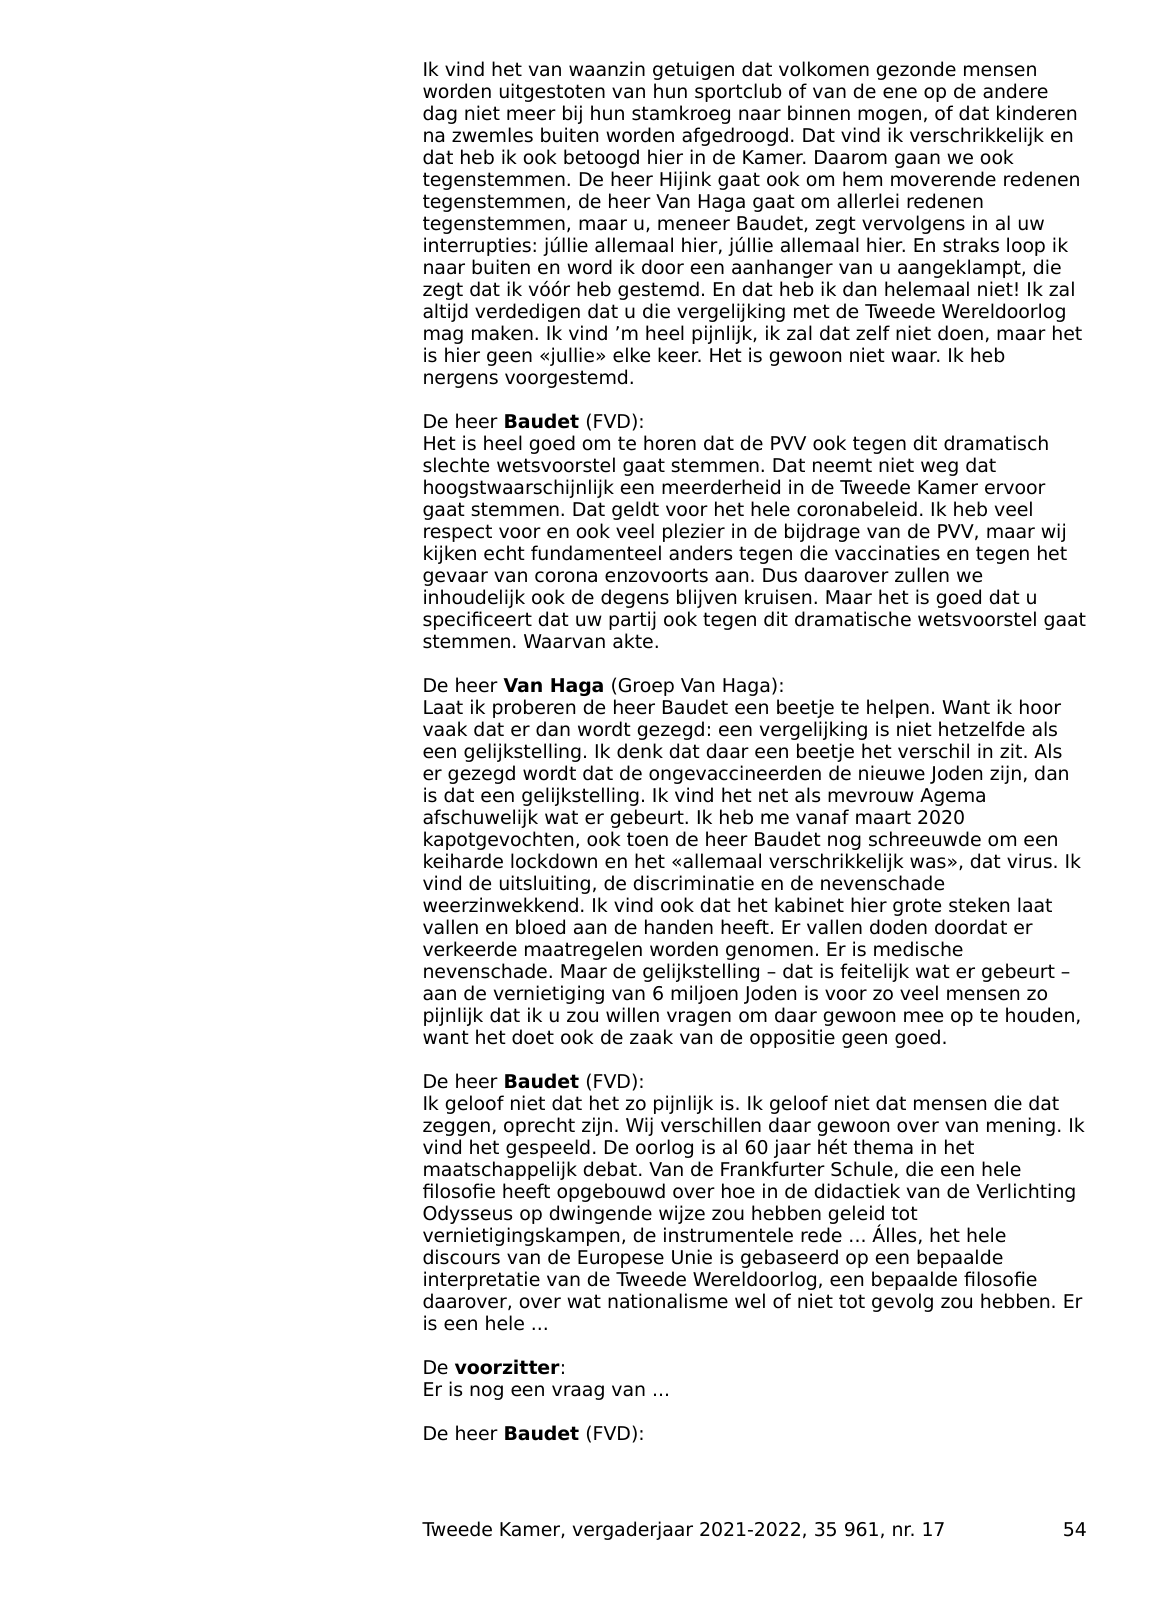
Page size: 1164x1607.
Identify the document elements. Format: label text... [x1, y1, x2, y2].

text De heer Baudet (FVD): [422, 1071, 1087, 1093]
text Ik geloof niet dat het zo pijnlijk is. Ik geloof niet dat mensen die dat zeggen, oprecht zijn. Wij verschillen daar gewoon over van mening. Ik vind het gespeeld. De oorlog is al 60 jaar hét thema in het maatschappelijk debat. Van de Frankfurter Schule, die een hele filosofie heeft opgebouwd over hoe in de didactiek van de Verlichting Odysseus op dwingende wijze zou hebben geleid tot vernietigingskampen, de instrumentele rede ... Álles, het hele discours van de Europese Unie is gebaseerd op een bepaalde interpretatie van de Tweede Wereldoorlog, een bepaalde filosofie daarover, over wat nationalisme wel of niet tot gevolg zou hebben. Er is een hele ... [422, 1093, 1087, 1334]
text Ik vind het van waanzin getuigen dat volkomen gezonde mensen worden uitgestoten van hun sportclub of van de ene op de andere dag niet meer bij hun stamkroeg naar binnen mogen, of dat kinderen na zwemles buiten worden afgedroogd. Dat vind ik verschrikkelijk en dat heb ik ook betoogd hier in de Kamer. Daarom gaan we ook tegenstemmen. De heer Hijink gaat ook om hem moverende redenen tegenstemmen, de heer Van Haga gaat om allerlei redenen tegenstemmen, maar u, meneer Baudet, zegt vervolgens in al uw interrupties: júllie allemaal hier, júllie allemaal hier. En straks loop ik naar buiten en word ik door een aanhanger van u aangeklampt, die zegt dat ik vóór heb gestemd. En dat heb ik dan helemaal niet! Ik zal altijd verdedigen dat u die vergelijking met de Tweede Wereldoorlog mag maken. Ik vind ’m heel pijnlijk, ik zal dat zelf niet doen, maar het is hier geen «jullie» elke keer. Het is gewoon niet waar. Ik heb nergens voorgestemd. [422, 59, 1087, 389]
text De heer Baudet (FVD): [422, 411, 1087, 433]
text De heer Baudet (FVD): [422, 1423, 1087, 1445]
text De voorzitter: [422, 1357, 1087, 1379]
text Het is heel goed om te horen dat de PVV ook tegen dit dramatisch slechte wetsvoorstel gaat stemmen. Dat neemt niet weg dat hoogstwaarschijnlijk een meerderheid in de Tweede Kamer ervoor gaat stemmen. Dat geldt voor het hele coronabeleid. Ik heb veel respect voor en ook veel plezier in de bijdrage van de PVV, maar wij kijken echt fundamenteel anders tegen die vaccinaties en tegen het gevaar van corona enzovoorts aan. Dus daarover zullen we inhoudelijk ook de degens blijven kruisen. Maar het is goed dat u specificeert dat uw partij ook tegen dit dramatische wetsvoorstel gaat stemmen. Waarvan akte. [422, 433, 1087, 653]
text De heer Van Haga (Groep Van Haga): [422, 675, 1087, 697]
text Er is nog een vraag van ... [422, 1379, 1087, 1401]
text Laat ik proberen de heer Baudet een beetje te helpen. Want ik hoor vaak dat er dan wordt gezegd: een vergelijking is niet hetzelfde als een gelijkstelling. Ik denk dat daar een beetje het verschil in zit. Als er gezegd wordt dat de ongevaccineerden de nieuwe Joden zijn, dan is dat een gelijkstelling. Ik vind het net als mevrouw Agema afschuwelijk wat er gebeurt. Ik heb me vanaf maart 2020 kapotgevochten, ook toen de heer Baudet nog schreeuwde om een keiharde lockdown en het «allemaal verschrikkelijk was», dat virus. Ik vind de uitsluiting, de discriminatie en de nevenschade weerzinwekkend. Ik vind ook dat het kabinet hier grote steken laat vallen en bloed aan de handen heeft. Er vallen doden doordat er verkeerde maatregelen worden genomen. Er is medische nevenschade. Maar de gelijkstelling – dat is feitelijk wat er gebeurt – aan de vernietiging van 6 miljoen Joden is voor zo veel mensen zo pijnlijk dat ik u zou willen vragen om daar gewoon mee op te houden, want het doet ook de zaak van de oppositie geen goed. [422, 697, 1087, 1048]
